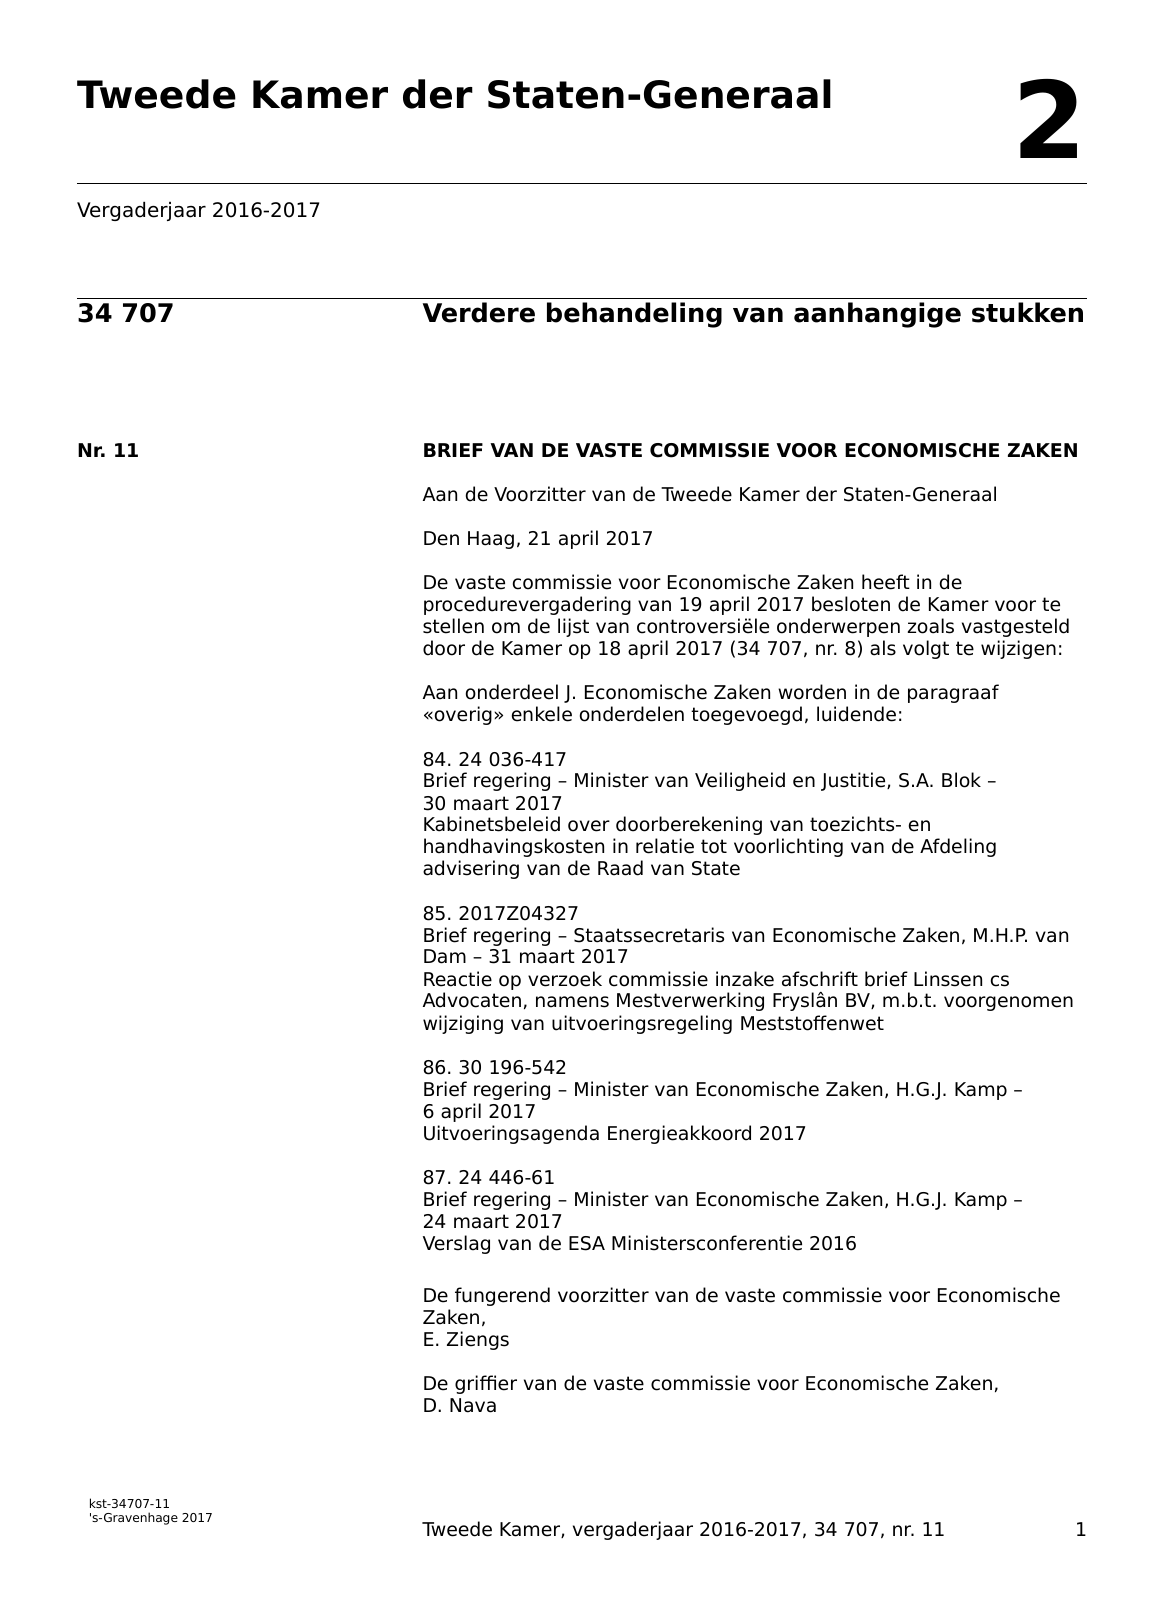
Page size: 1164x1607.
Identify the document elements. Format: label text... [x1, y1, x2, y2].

text De vaste commissie voor Economische Zaken heeft in de procedurevergadering van 19 april 2017 besloten de Kamer voor te stellen om de lijst van controversiële onderwerpen zoals vastgesteld door de Kamer op 18 april 2017 (34 707, nr. 8) als volgt te wijzigen: [422, 572, 1087, 660]
subtitle 34 707 Verdere behandeling van aanhangige stukken [77, 299, 1087, 329]
text De griffier van de vaste commissie voor Economische Zaken, D. Nava [422, 1373, 1087, 1417]
text Aan de Voorzitter van de Tweede Kamer der Staten-Generaal [422, 484, 1087, 506]
text Brief regering – Minister van Economische Zaken, H.G.J. Kamp – 24 maart 2017 [422, 1189, 1087, 1233]
text Verslag van de ESA Ministersconferentie 2016 [422, 1233, 1087, 1254]
text Aan onderdeel J. Economische Zaken worden in de paragraaf «overig» enkele onderdelen toegevoegd, luidende: [422, 682, 1087, 726]
text Brief regering – Minister van Economische Zaken, H.G.J. Kamp – 6 april 2017 [422, 1078, 1087, 1122]
table_header 2 [886, 59, 1087, 183]
text 86. 30 196-542 [422, 1057, 1087, 1078]
text Brief regering – Minister van Veiligheid en Justitie, S.A. Blok – 30 maart 2017 [422, 770, 1087, 814]
text Kabinetsbeleid over doorberekening van toezichts- en handhavingskosten in relatie tot voorlichting van de Afdeling advisering van de Raad van State [422, 814, 1087, 880]
text Uitvoeringsagenda Energieakkoord 2017 [422, 1122, 1087, 1144]
text 's-Gravenhage 2017 [88, 1511, 323, 1525]
text 85. 2017Z04327 [422, 902, 1087, 924]
text 87. 24 446-61 [422, 1167, 1087, 1189]
text Brief regering – Staatssecretaris van Economische Zaken, M.H.P. van Dam – 31 maart 2017 [422, 924, 1087, 968]
table_header Tweede Kamer der Staten-Generaal [77, 59, 886, 183]
subtitle Nr. 11 BRIEF VAN DE VASTE COMMISSIE VOOR ECONOMISCHE ZAKEN [77, 440, 1087, 462]
text Reactie op verzoek commissie inzake afschrift brief Linssen cs Advocaten, namens Mestverwerking Fryslân BV, m.b.t. voorgenomen wijziging van uitvoeringsregeling Meststoffenwet [422, 968, 1087, 1034]
text kst-34707-11 [88, 1497, 323, 1511]
text 84. 24 036-417 [422, 748, 1087, 770]
table_cell Vergaderjaar 2016-2017 [77, 184, 1087, 298]
text Den Haag, 21 april 2017 [422, 528, 1087, 550]
text De fungerend voorzitter van de vaste commissie voor Economische Zaken, E. Ziengs [422, 1284, 1087, 1351]
